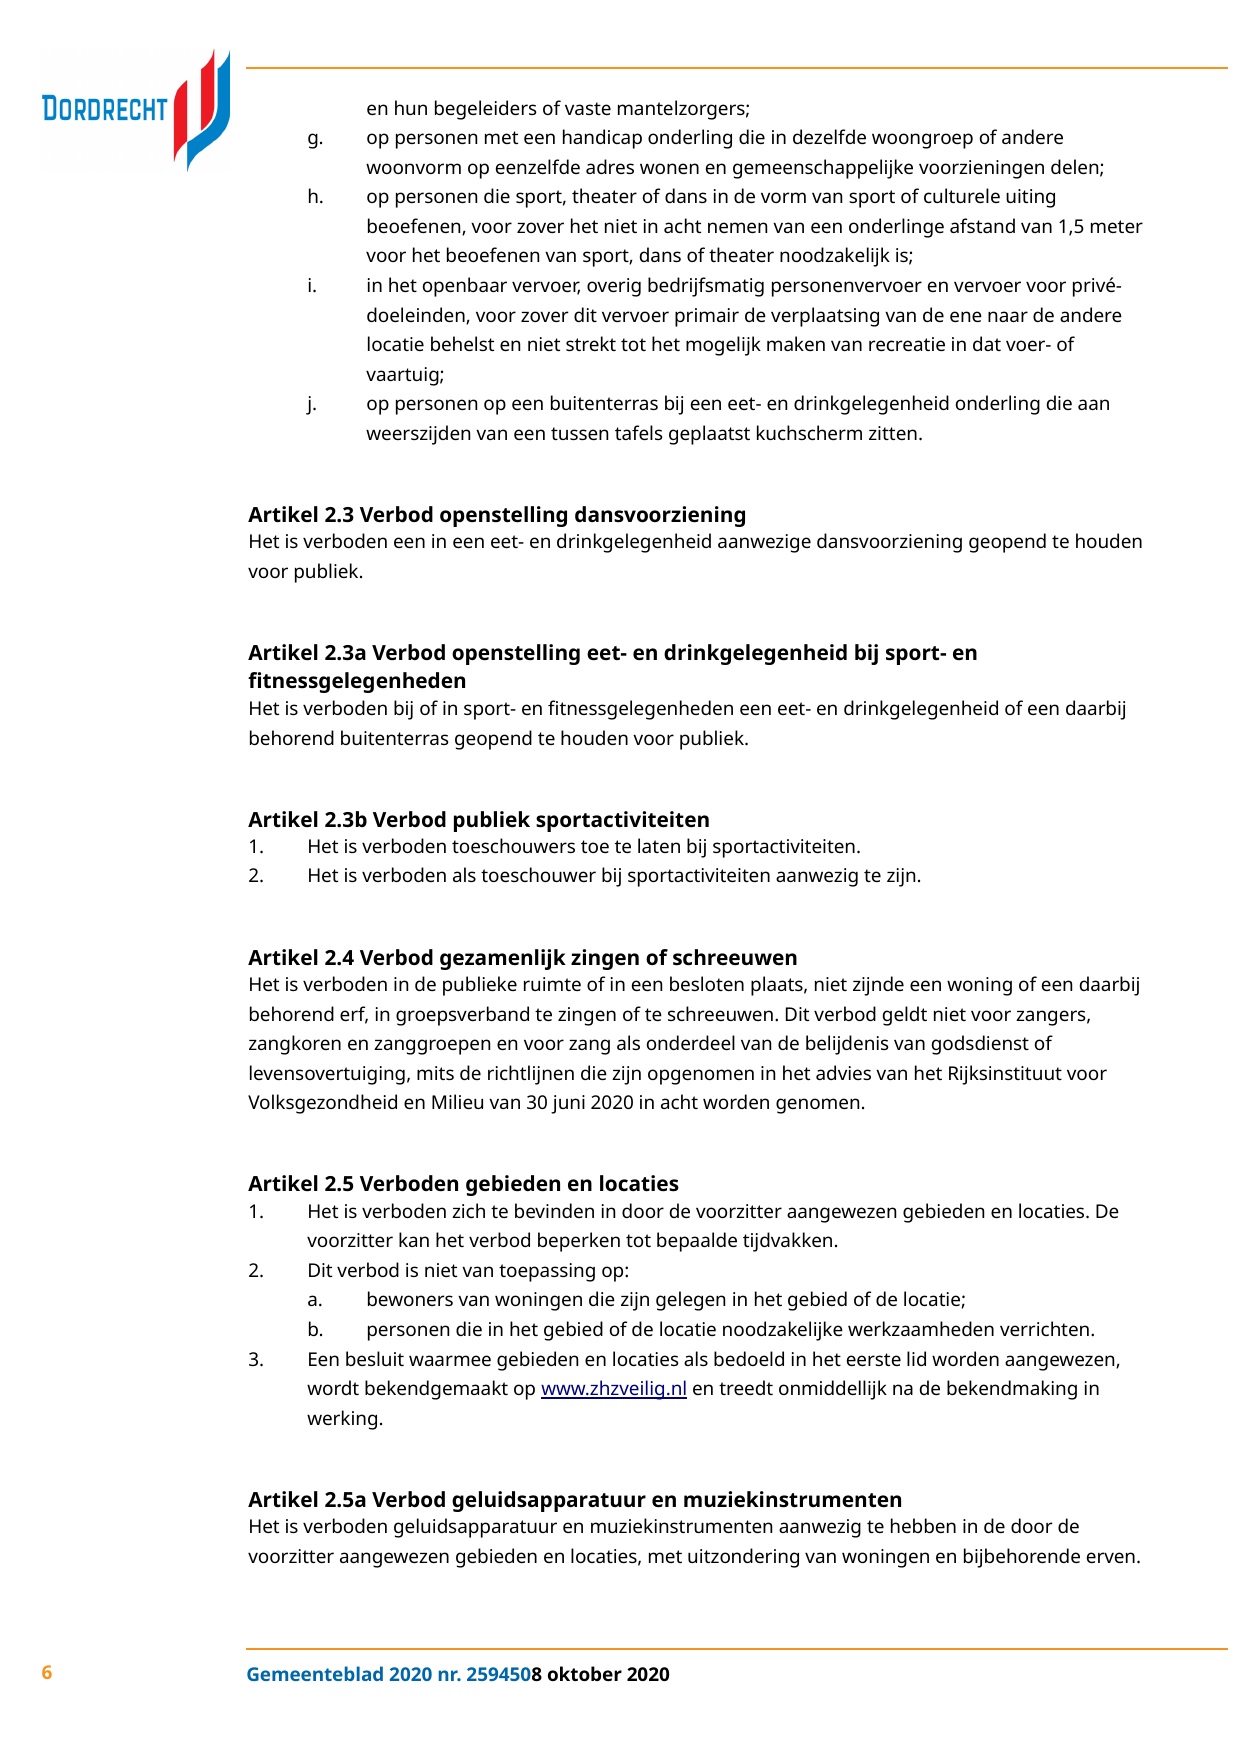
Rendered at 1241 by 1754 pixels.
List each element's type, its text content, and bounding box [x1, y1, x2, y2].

text Artikel 2.3b Verbod publiek sportactiviteiten [248, 805, 1152, 833]
list op personen die sport, theater of dans in de vorm van sport of culturele uiting beoefenen, voor zover het niet in acht nemen van een onderlinge afstand van 1,5 meter voor het beoefenen van sport, dans of theater noodzakelijk is; [307, 183, 1152, 268]
list Het is verboden zich te bevinden in door de voorzitter aangewezen gebieden en locaties. De voorzitter kan het verbod beperken tot bepaalde tijdvakken. [248, 1198, 1152, 1253]
list Dit verbod is niet van toepassing op: [248, 1257, 1152, 1283]
text Het is verboden bij of in sport- en fitnessgelegenheden een eet- en drinkgelegenheid of een daarbij behorend buitenterras geopend te houden voor publiek. [248, 695, 1152, 750]
list Een besluit waarmee gebieden en locaties als bedoeld in het eerste lid worden aangewezen, wordt bekendgemaakt op www.zhzveilig.nl en treedt onmiddellijk na de bekendmaking in werking. [248, 1346, 1152, 1431]
text Het is verboden een in een eet- en drinkgelegenheid aanwezige dansvoorziening geopend te houden voor publiek. [248, 529, 1152, 584]
text Artikel 2.5a Verbod geluidsapparatuur en muziekinstrumenten [248, 1485, 1152, 1513]
list en hun begeleiders of vaste mantelzorgers; [307, 95, 1152, 121]
text Artikel 2.3 Verbod openstelling dansvoorziening [248, 500, 1152, 529]
list Het is verboden als toeschouwer bij sportactiviteiten aanwezig te zijn. [248, 863, 1152, 888]
list op personen op een buitenterras bij een eet- en drinkgelegenheid onderling die aan weerszijden van een tussen tafels geplaatst kuchscherm zitten. [307, 391, 1152, 446]
list op personen met een handicap onderling die in dezelfde woongroep of andere woonvorm op eenzelfde adres wonen en gemeenschappelijke voorzieningen delen; [307, 124, 1152, 180]
list personen die in het gebied of de locatie noodzakelijke werkzaamheden verrichten. [307, 1316, 1152, 1342]
list in het openbaar vervoer, overig bedrijfsmatig personenvervoer en vervoer voor privé-doeleinden, voor zover dit vervoer primair de verplaatsing van de ene naar de andere locatie behelst en niet strekt tot het mogelijk maken van recreatie in dat voer- of vaartuig; [307, 272, 1152, 387]
list bewoners van woningen die zijn gelegen in het gebied of de locatie; [307, 1287, 1152, 1312]
picture [41, 47, 231, 172]
text Het is verboden in de publieke ruimte of in een besloten plaats, niet zijnde een woning of een daarbij behorend erf, in groepsverband te zingen of te schreeuwen. Dit verbod geldt niet voor zangers, zangkoren en zanggroepen en voor zang als onderdeel van de belijdenis van godsdienst of levensovertuiging, mits de richtlijnen die zijn opgenomen in het advies van het Rijksinstituut voor Volksgezondheid en Milieu van 30 juni 2020 in acht worden genomen. [248, 971, 1152, 1115]
list Het is verboden toeschouwers toe te laten bij sportactiviteiten. [248, 833, 1152, 859]
text Artikel 2.4 Verbod gezamenlijk zingen of schreeuwen [248, 943, 1152, 971]
text Artikel 2.3a Verbod openstelling eet- en drinkgelegenheid bij sport- en fitnessgelegenheden [248, 638, 1152, 695]
text Het is verboden geluidsapparatuur en muziekinstrumenten aanwezig te hebben in de door de voorzitter aangewezen gebieden en locaties, met uitzondering van woningen en bijbehorende erven. [248, 1513, 1152, 1569]
text Artikel 2.5 Verboden gebieden en locaties [248, 1169, 1152, 1198]
